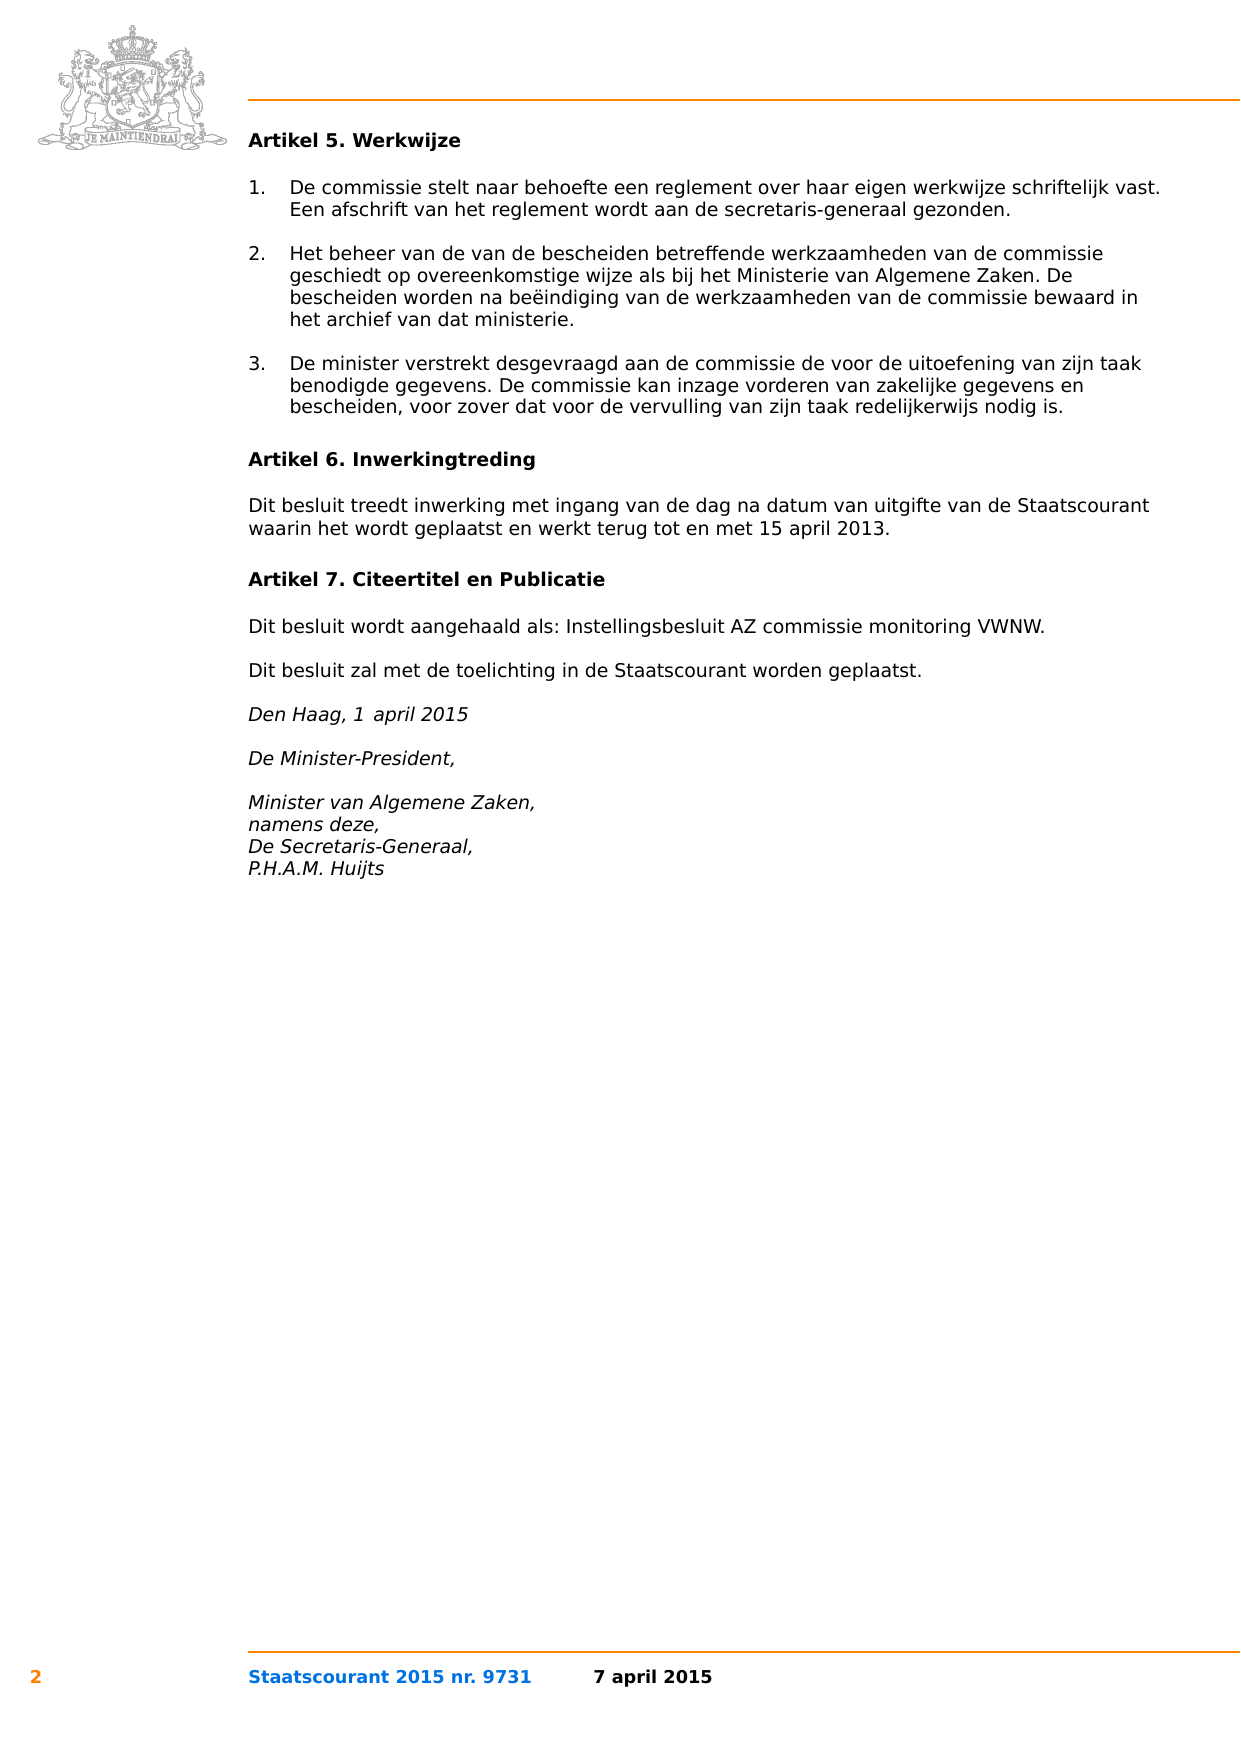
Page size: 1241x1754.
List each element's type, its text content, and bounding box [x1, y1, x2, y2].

text 3. De minister verstrekt desgevraagd aan de commissie de voor de uitoefening van zijn taak benodigde gegevens. De commissie kan inzage vorderen van zakelijke gegevens en bescheiden, voor zover dat voor de vervulling van zijn taak redelijkerwijs nodig is. [248, 352, 1163, 418]
text Den Haag, 1 april 2015 [248, 704, 1163, 726]
picture [38, 25, 227, 150]
text Minister van Algemene Zaken, namens deze, De Secretaris-Generaal, P.H.A.M. Huijts [248, 792, 1163, 880]
subtitle Artikel 7. Citeertitel en Publicatie [248, 569, 1163, 591]
text De Minister-President, [248, 748, 1163, 770]
text 1. De commissie stelt naar behoefte een reglement over haar eigen werkwijze schriftelijk vast. Een afschrift van het reglement wordt aan de secretaris-generaal gezonden. [248, 177, 1163, 221]
text Dit besluit treedt inwerking met ingang van de dag na datum van uitgifte van de Staatscourant waarin het wordt geplaatst en werkt terug tot en met 15 april 2013. [248, 495, 1163, 539]
text 2. Het beheer van de van de bescheiden betreffende werkzaamheden van de commissie geschiedt op overeenkomstige wijze als bij het Ministerie van Algemene Zaken. De bescheiden worden na beëindiging van de werkzaamheden van de commissie bewaard in het archief van dat ministerie. [248, 243, 1163, 331]
subtitle Artikel 6. Inwerkingtreding [248, 448, 1163, 470]
text Dit besluit wordt aangehaald als: Instellingsbesluit AZ commissie monitoring VWNW. [248, 616, 1163, 638]
text Dit besluit zal met de toelichting in de Staatscourant worden geplaatst. [248, 660, 1163, 682]
subtitle Artikel 5. Werkwijze [248, 130, 1163, 152]
